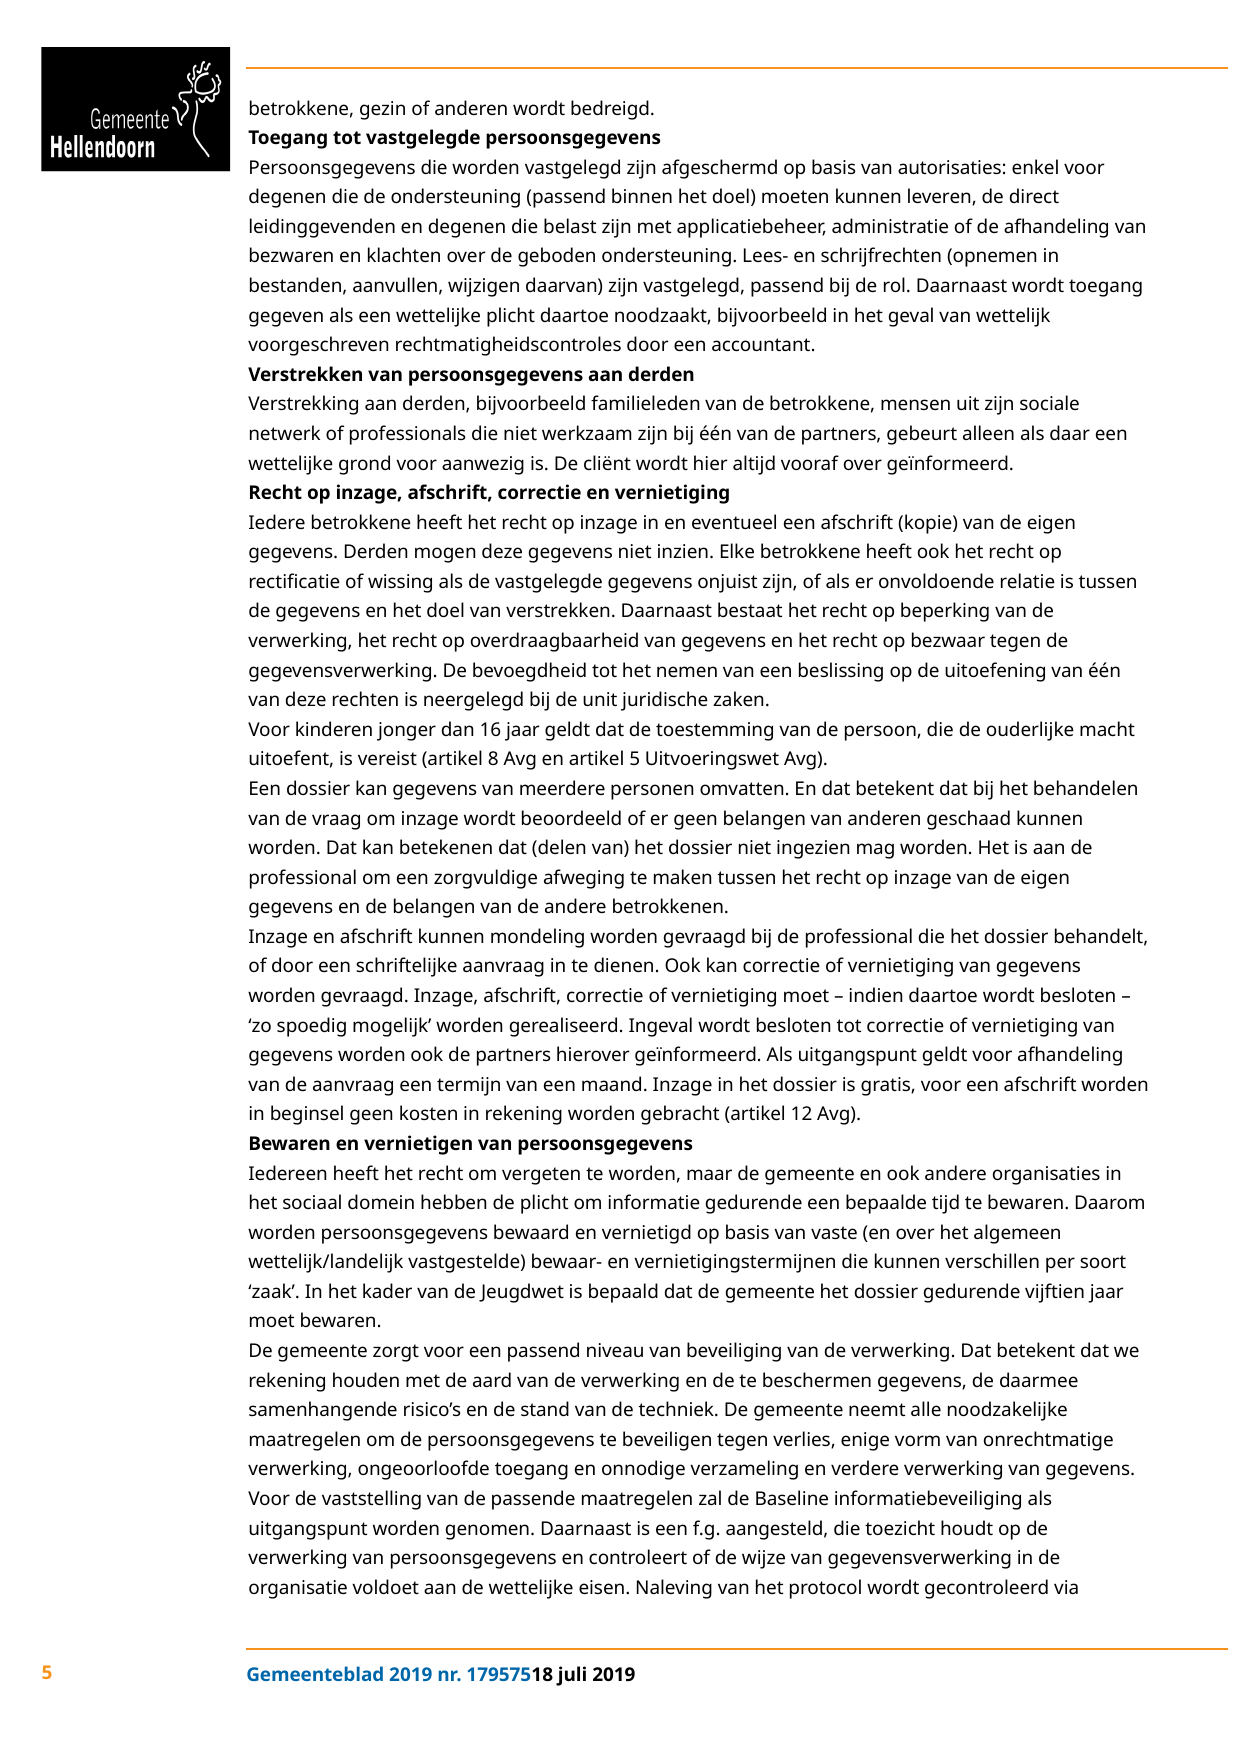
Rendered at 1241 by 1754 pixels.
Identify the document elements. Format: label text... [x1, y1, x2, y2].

text Recht op inzage, afschrift, correctie en vernietiging [248, 479, 1152, 505]
text betrokkene, gezin of anderen wordt bedreigd. [248, 95, 1152, 121]
text Inzage en afschrift kunnen mondeling worden gevraagd bij de professional die het dossier behandelt, of door een schriftelijke aanvraag in te dienen. Ook kan correctie of vernietiging van gegevens worden gevraagd. Inzage, afschrift, correctie of vernietiging moet – indien daartoe wordt besloten – ‘zo spoedig mogelijk’ worden gerealiseerd. Ingeval wordt besloten tot correctie of vernietiging van gegevens worden ook de partners hierover geïnformeerd. Als uitgangspunt geldt voor afhandeling van de aanvraag een termijn van een maand. Inzage in het dossier is gratis, voor een afschrift worden in beginsel geen kosten in rekening worden gebracht (artikel 12 Avg). [248, 923, 1152, 1126]
text Persoonsgegevens die worden vastgelegd zijn afgeschermd op basis van autorisaties: enkel voor degenen die de ondersteuning (passend binnen het doel) moeten kunnen leveren, de direct leidinggevenden en degenen die belast zijn met applicatiebeheer, administratie of de afhandeling van bezwaren en klachten over de geboden ondersteuning. Lees- en schrijfrechten (opnemen in bestanden, aanvullen, wijzigen daarvan) zijn vastgelegd, passend bij de rol. Daarnaast wordt toegang gegeven als een wettelijke plicht daartoe noodzaakt, bijvoorbeeld in het geval van wettelijk voorgeschreven rechtmatigheidscontroles door een accountant. [248, 154, 1152, 357]
text Voor kinderen jonger dan 16 jaar geldt dat de toestemming van de persoon, die de ouderlijke macht uitoefent, is vereist (artikel 8 Avg en artikel 5 Uitvoeringswet Avg). [248, 716, 1152, 771]
text Iedere betrokkene heeft het recht op inzage in en eventueel een afschrift (kopie) van de eigen gegevens. Derden mogen deze gegevens niet inzien. Elke betrokkene heeft ook het recht op rectificatie of wissing als de vastgelegde gegevens onjuist zijn, of als er onvoldoende relatie is tussen de gegevens en het doel van verstrekken. Daarnaast bestaat het recht op beperking van de verwerking, het recht op overdraagbaarheid van gegevens en het recht op bezwaar tegen de gegevensverwerking. De bevoegdheid tot het nemen van een beslissing op de uitoefening van één van deze rechten is neergelegd bij de unit juridische zaken. [248, 509, 1152, 712]
text Een dossier kan gegevens van meerdere personen omvatten. En dat betekent dat bij het behandelen van de vraag om inzage wordt beoordeeld of er geen belangen van anderen geschaad kunnen worden. Dat kan betekenen dat (delen van) het dossier niet ingezien mag worden. Het is aan de professional om een zorgvuldige afweging te maken tussen het recht op inzage van de eigen gegevens en de belangen van de andere betrokkenen. [248, 775, 1152, 919]
text Toegang tot vastgelegde persoonsgegevens [248, 124, 1152, 150]
picture [41, 47, 231, 172]
text Verstrekken van persoonsgegevens aan derden [248, 361, 1152, 387]
text Iedereen heeft het recht om vergeten te worden, maar de gemeente en ook andere organisaties in het sociaal domein hebben de plicht om informatie gedurende een bepaalde tijd te bewaren. Daarom worden persoonsgegevens bewaard en vernietigd op basis van vaste (en over het algemeen wettelijk/landelijk vastgestelde) bewaar- en vernietigingstermijnen die kunnen verschillen per soort ‘zaak’. In het kader van de Jeugdwet is bepaald dat de gemeente het dossier gedurende vijftien jaar moet bewaren. [248, 1160, 1152, 1333]
text De gemeente zorgt voor een passend niveau van beveiliging van de verwerking. Dat betekent dat we rekening houden met de aard van de verwerking en de te beschermen gegevens, de daarmee samenhangende risico’s en de stand van de techniek. De gemeente neemt alle noodzakelijke maatregelen om de persoonsgegevens te beveiligen tegen verlies, enige vorm van onrechtmatige verwerking, ongeoorloofde toegang en onnodige verzameling en verdere verwerking van gegevens. Voor de vaststelling van de passende maatregelen zal de Baseline informatiebeveiliging als uitgangspunt worden genomen. Daarnaast is een f.g. aangesteld, die toezicht houdt op de verwerking van persoonsgegevens en controleert of de wijze van gegevensverwerking in de organisatie voldoet aan de wettelijke eisen. Naleving van het protocol wordt gecontroleerd via [248, 1337, 1152, 1600]
text Verstrekking aan derden, bijvoorbeeld familieleden van de betrokkene, mensen uit zijn sociale netwerk of professionals die niet werkzaam zijn bij één van de partners, gebeurt alleen als daar een wettelijke grond voor aanwezig is. De cliënt wordt hier altijd vooraf over geïnformeerd. [248, 391, 1152, 476]
text Bewaren en vernietigen van persoonsgegevens [248, 1130, 1152, 1156]
